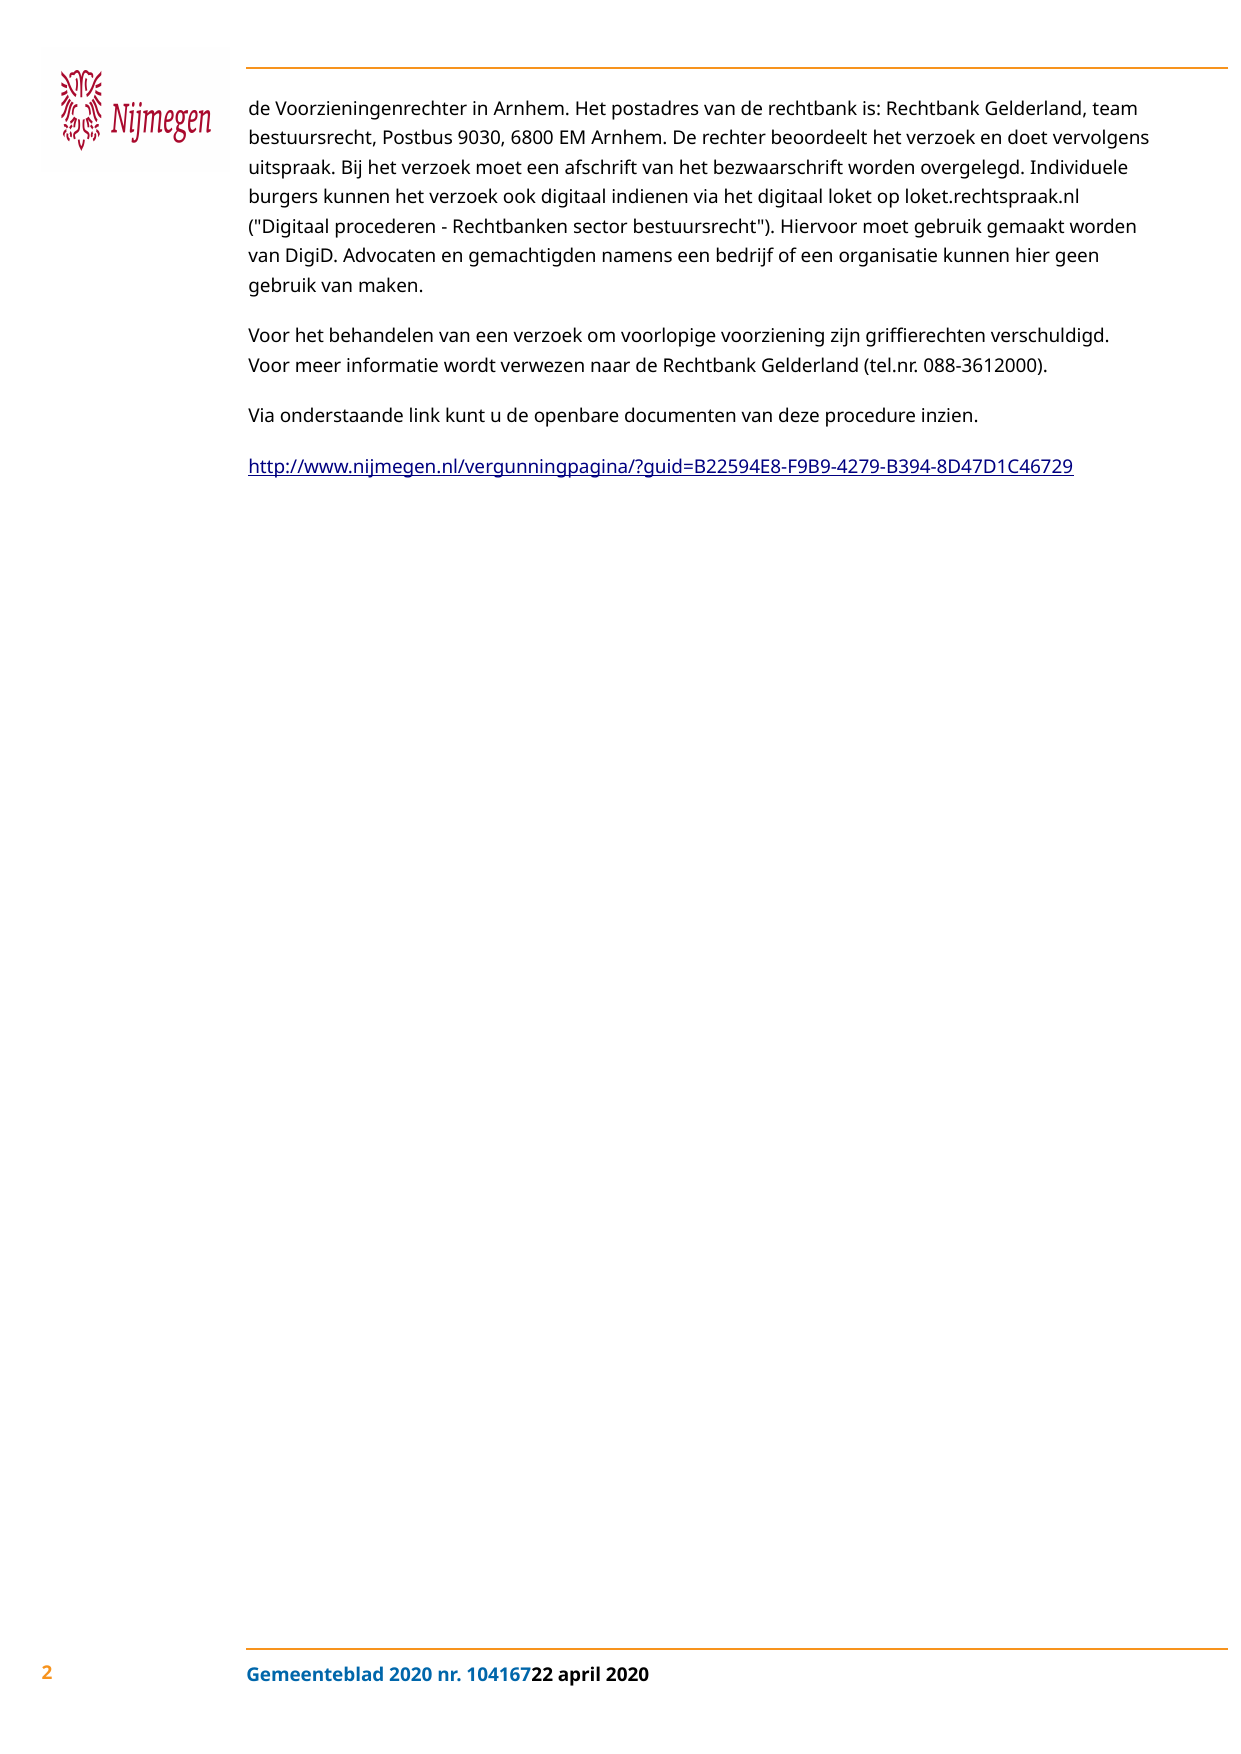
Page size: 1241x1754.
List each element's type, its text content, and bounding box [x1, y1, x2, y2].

picture [41, 47, 231, 172]
text Via onderstaande link kunt u de openbare documenten van deze procedure inzien. [248, 403, 1152, 428]
text de Voorzieningenrechter in Arnhem. Het postadres van de rechtbank is: Rechtbank Gelderland, team bestuursrecht, Postbus 9030, 6800 EM Arnhem. De rechter beoordeelt het verzoek en doet vervolgens uitspraak. Bij het verzoek moet een afschrift van het bezwaarschrift worden overgelegd. Individuele burgers kunnen het verzoek ook digitaal indienen via het digitaal loket op loket.rechtspraak.nl ("Digitaal procederen - Rechtbanken sector bestuursrecht"). Hiervoor moet gebruik gemaakt worden van DigiD. Advocaten en gemachtigden namens een bedrijf of een organisatie kunnen hier geen gebruik van maken. [248, 95, 1152, 298]
text http://www.nijmegen.nl/vergunningpagina/?guid=B22594E8-F9B9-4279-B394-8D47D1C46729 [248, 453, 1152, 479]
text Voor het behandelen van een verzoek om voorlopige voorziening zijn griffierechten verschuldigd. Voor meer informatie wordt verwezen naar de Rechtbank Gelderland (tel.nr. 088-3612000). [248, 323, 1152, 378]
